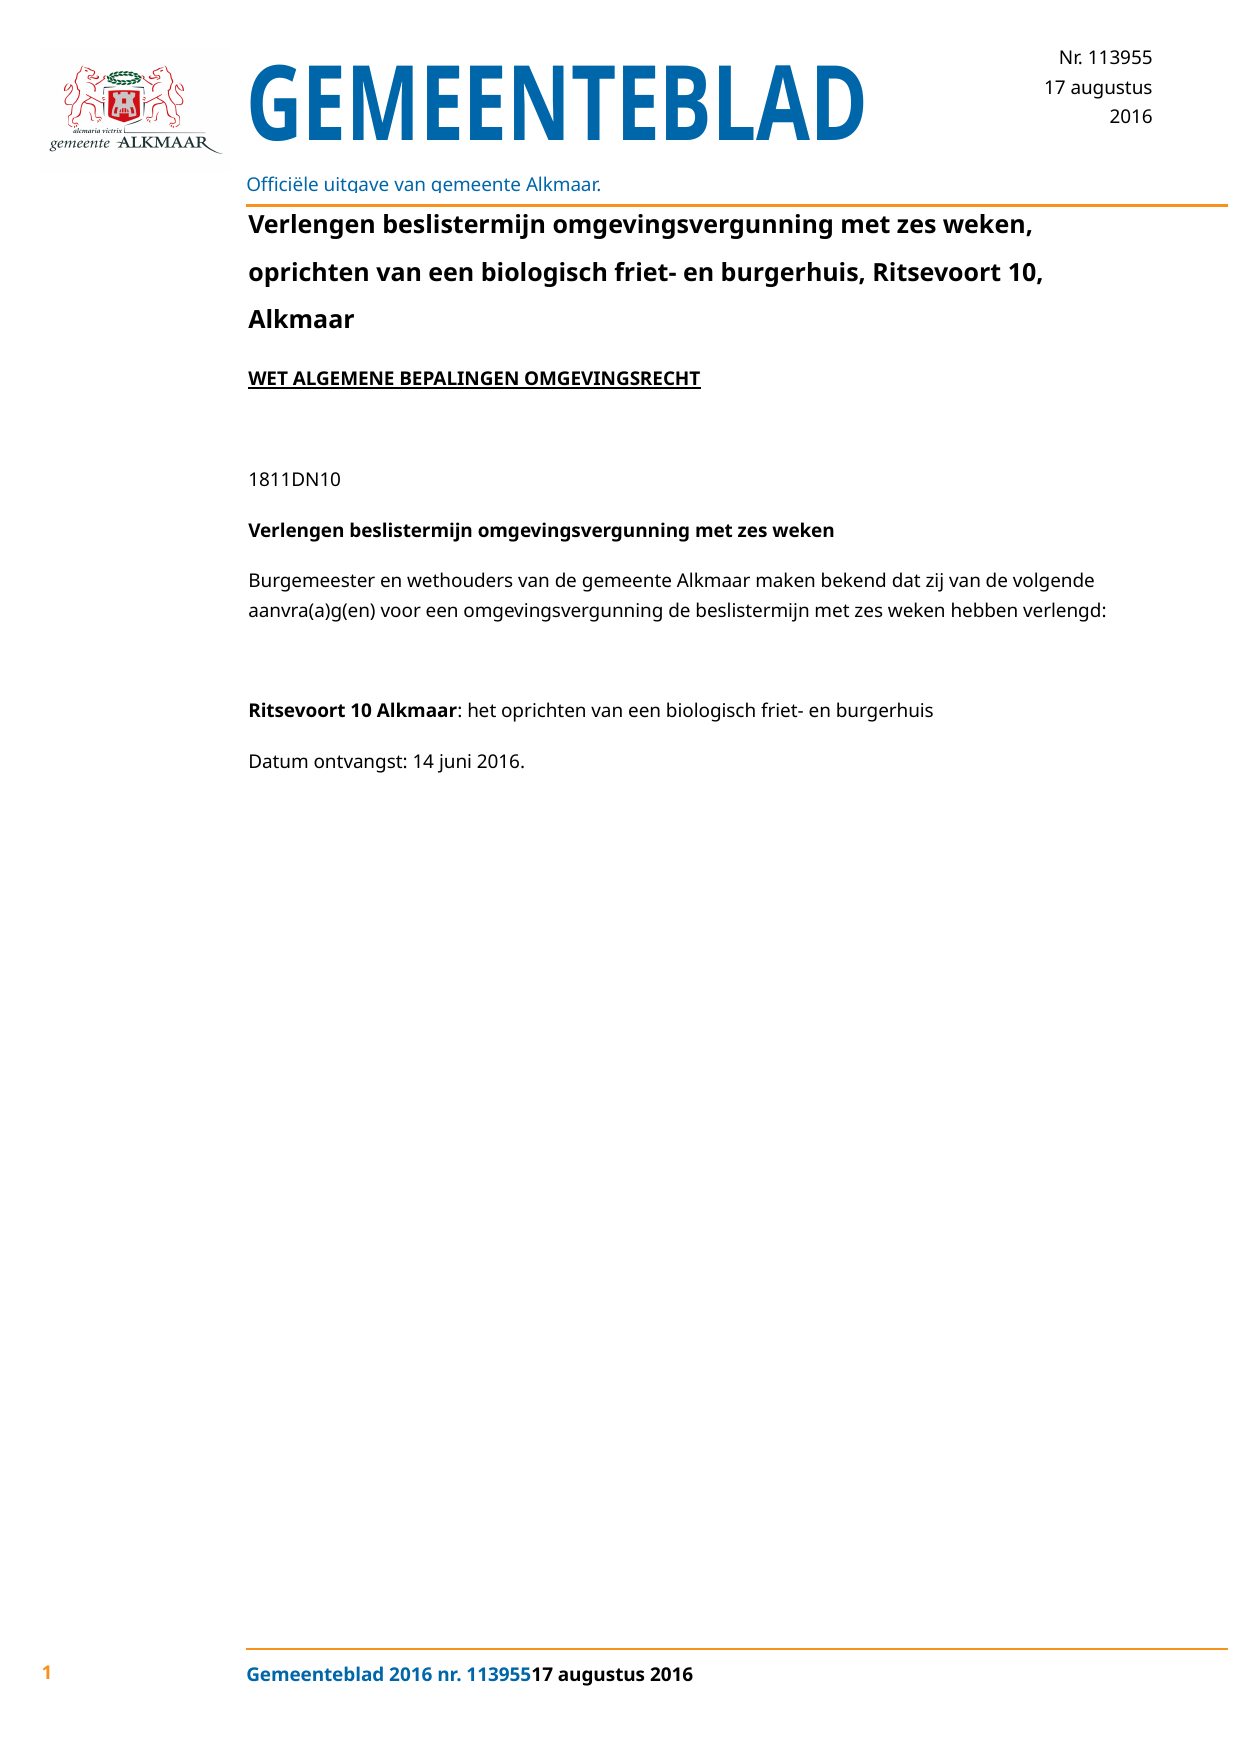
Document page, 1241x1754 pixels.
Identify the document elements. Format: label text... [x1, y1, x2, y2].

text Ritsevoort 10 Alkmaar: het oprichten van een biologisch friet- en burgerhuis [248, 698, 1152, 723]
text Verlengen beslistermijn omgevingsvergunning met zes weken, oprichten van een biologisch friet- en burgerhuis, Ritsevoort 10, Alkmaar [248, 207, 1152, 336]
text Burgemeester en wethouders van de gemeente Alkmaar maken bekend dat zij van de volgende aanvra(a)g(en) voor een omgevingsvergunning de beslistermijn met zes weken hebben verlengd: [248, 567, 1152, 622]
picture [41, 47, 231, 172]
text Verlengen beslistermijn omgevingsvergunning met zes weken [248, 517, 1152, 542]
text WET ALGEMENE BEPALINGEN OMGEVINGSRECHT [248, 366, 1152, 391]
text Datum ontvangst: 14 juni 2016. [248, 748, 1152, 774]
text 1811DN10 [248, 466, 1152, 492]
